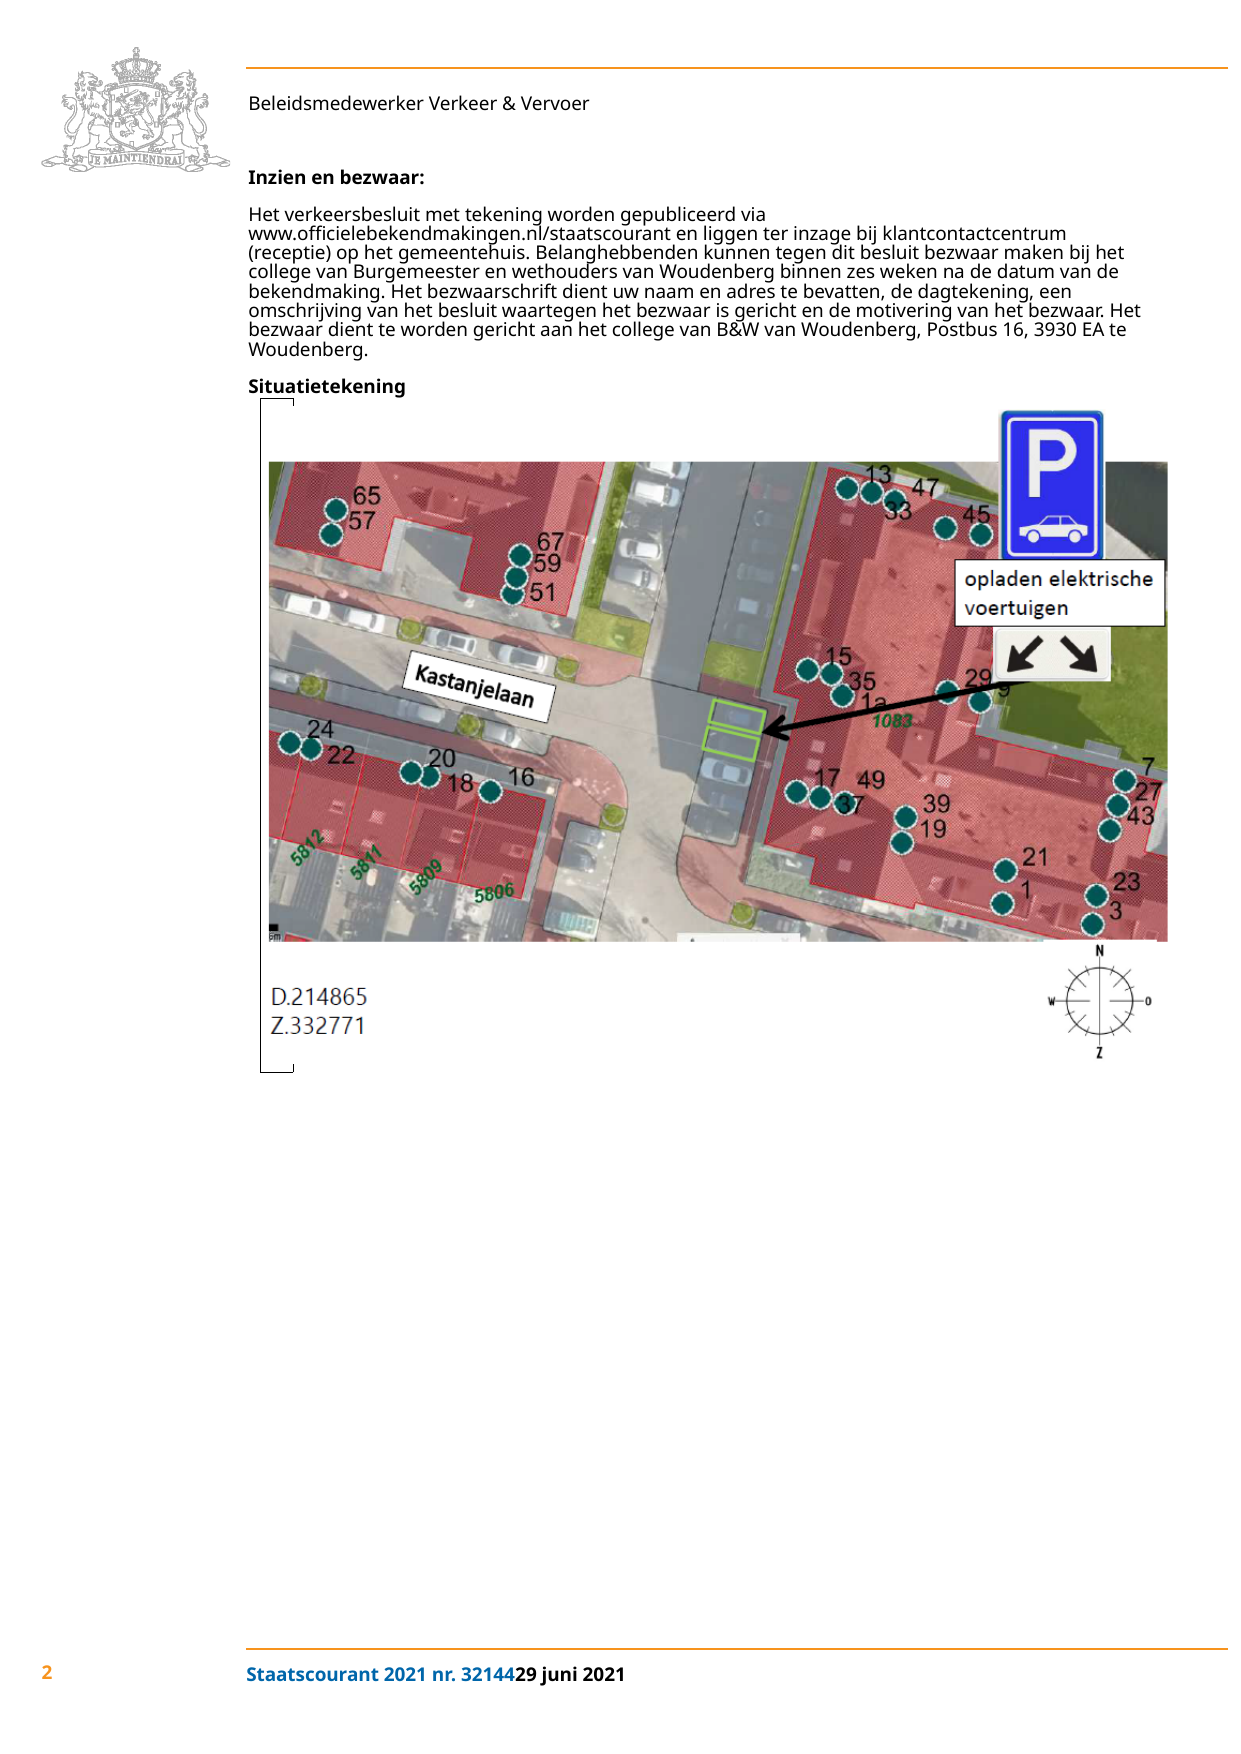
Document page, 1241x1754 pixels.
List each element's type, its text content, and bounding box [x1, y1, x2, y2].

text Situatietekening [248, 378, 1152, 397]
picture [268, 406, 1173, 1064]
text Beleidsmedewerker Verkeer & Vervoer [248, 95, 1152, 114]
picture [41, 47, 231, 172]
text Het verkeersbesluit met tekening worden gepubliceerd via www.officielebekendmakingen.nl/staatscourant en liggen ter inzage bij klantcontactcentrum (receptie) op het gemeentehuis. Belanghebbenden kunnen tegen dit besluit bezwaar maken bij het college van Burgemees­ter en wethouders van Woudenberg binnen zes weken na de datum van de bekendmaking. Het bezwaarschrift dient uw naam en adres te bevatten, de dagtekening, een omschrijving van het besluit waartegen het bezwaar is gericht en de motivering van het bezwaar. Het bezwaar dient te worden gericht aan het college van B&W van Woudenberg, Postbus 16, 3930 EA te Woudenberg. [248, 206, 1152, 360]
text Inzien en bezwaar: [248, 169, 1152, 188]
